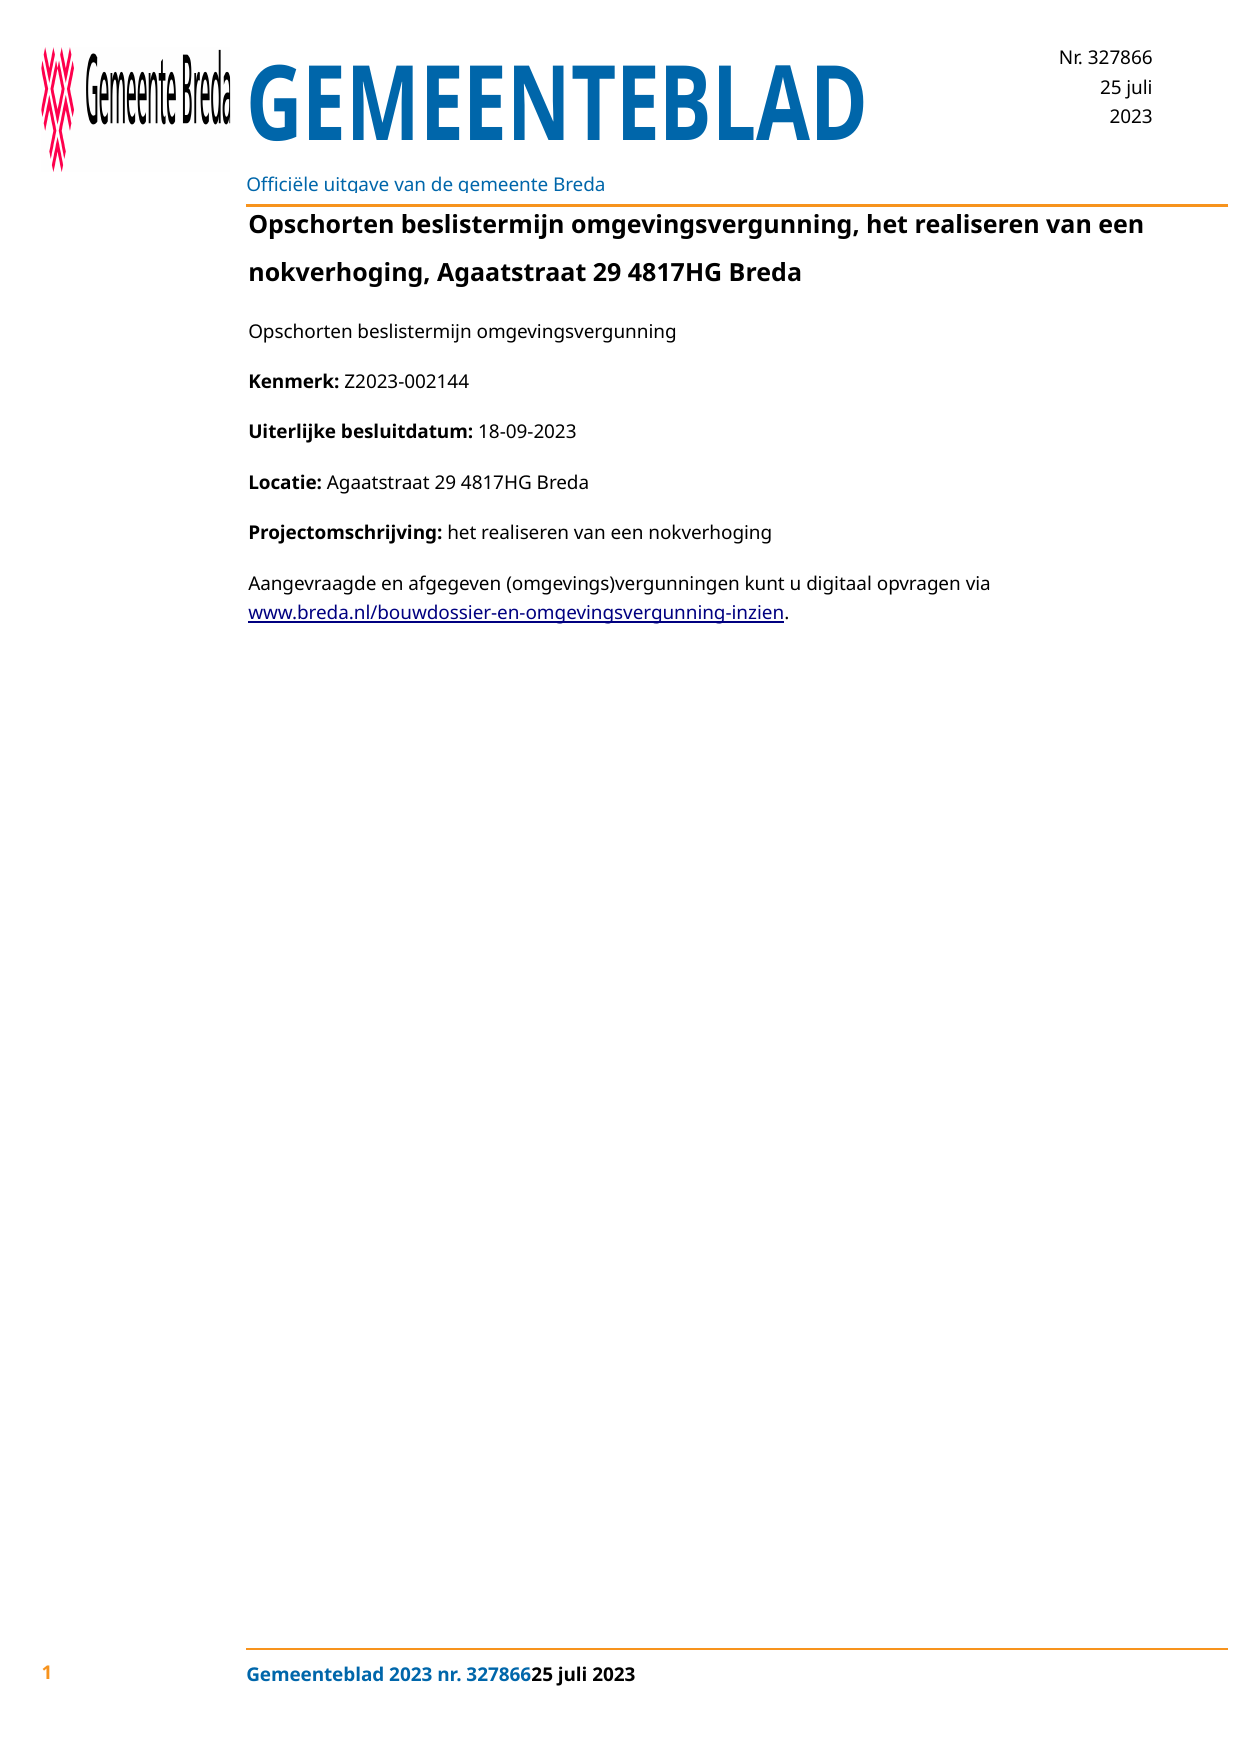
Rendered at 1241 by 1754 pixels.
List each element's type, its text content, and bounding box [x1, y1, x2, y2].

text Aangevraagde en afgegeven (omgevings)vergunningen kunt u digitaal opvragen via www.breda.nl/bouwdossier-en-omgevingsvergunning-inzien. [248, 570, 1152, 625]
text Locatie: Agaatstraat 29 4817HG Breda [248, 469, 1152, 495]
text Projectomschrijving: het realiseren van een nokverhoging [248, 519, 1152, 545]
text Uiterlijke besluitdatum: 18-09-2023 [248, 419, 1152, 444]
text Kenmerk: Z2023-002144 [248, 368, 1152, 394]
text Opschorten beslistermijn omgevingsvergunning, het realiseren van een nokverhoging, Agaatstraat 29 4817HG Breda [248, 207, 1152, 288]
text Opschorten beslistermijn omgevingsvergunning [248, 318, 1152, 344]
picture [41, 47, 231, 172]
